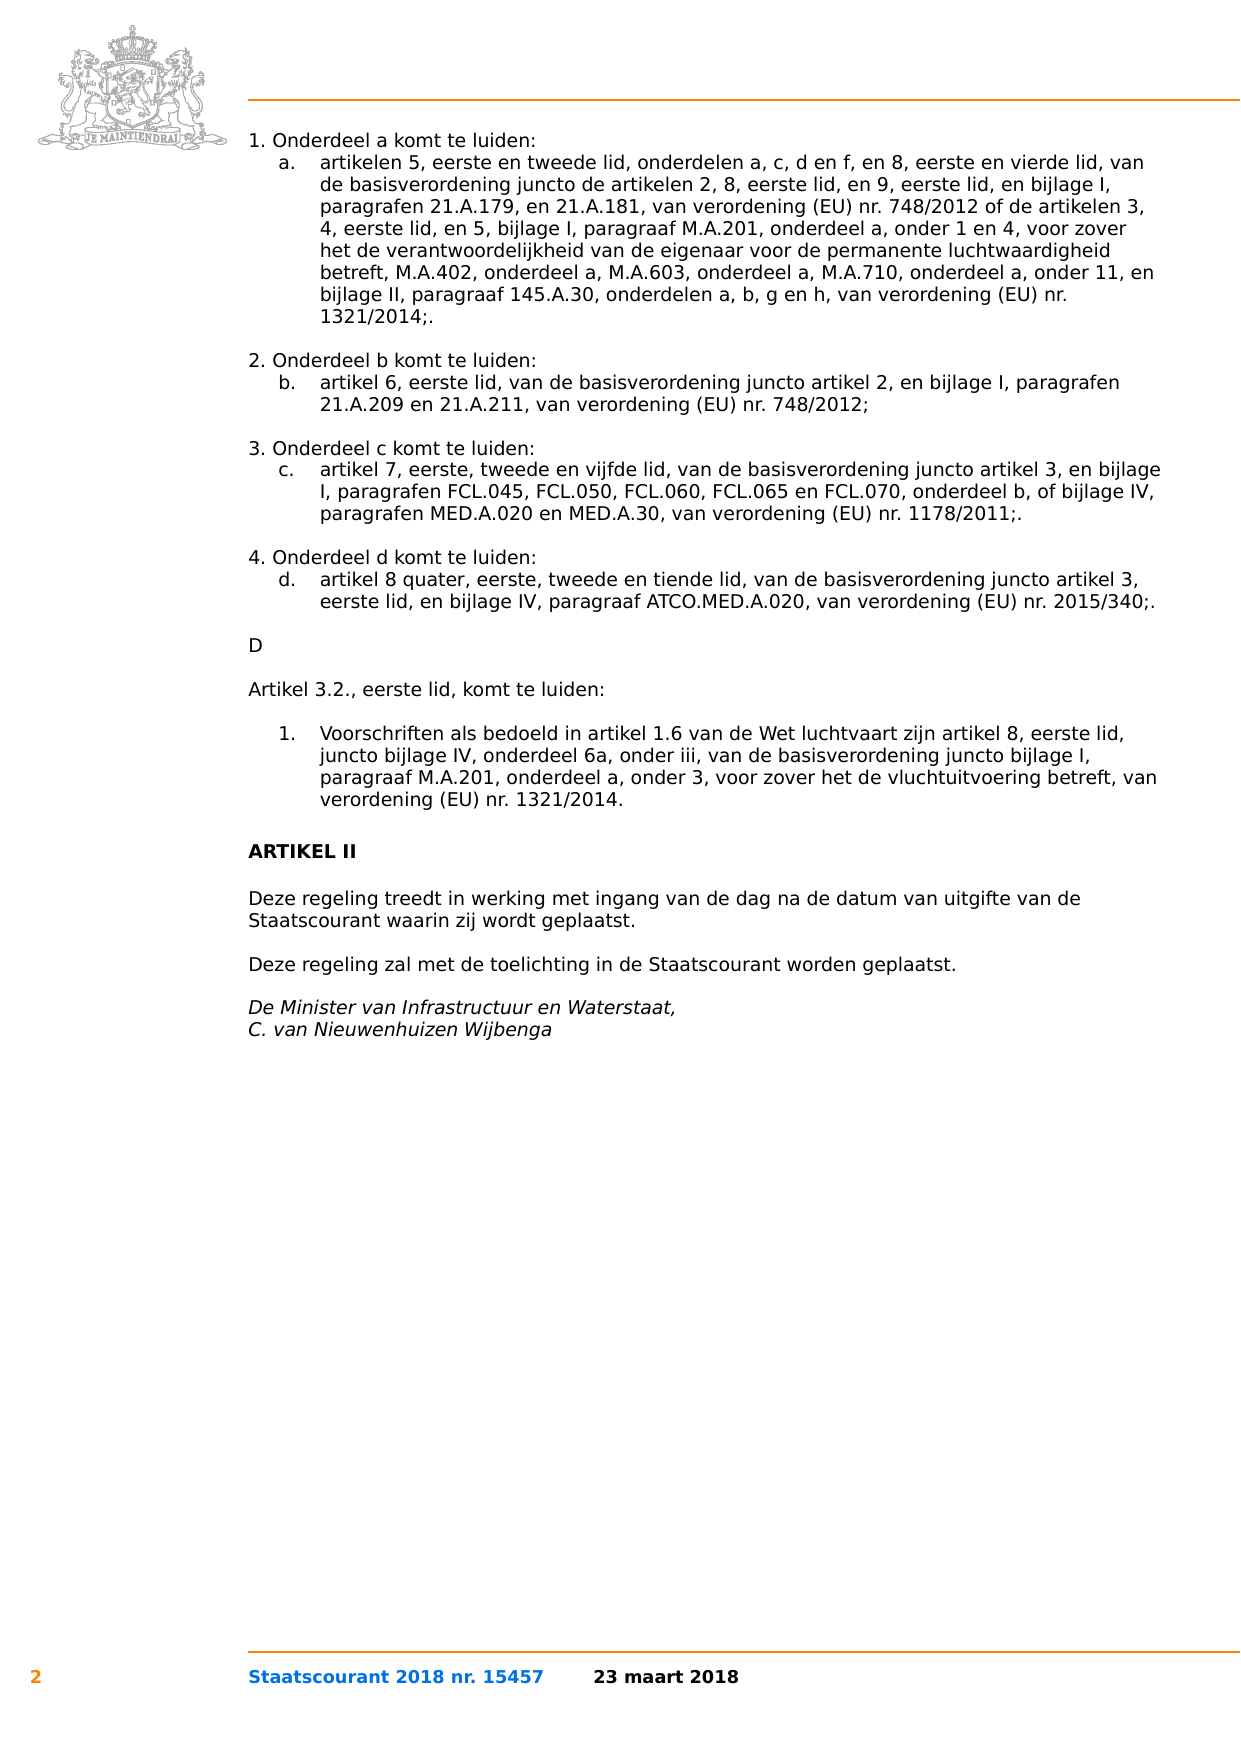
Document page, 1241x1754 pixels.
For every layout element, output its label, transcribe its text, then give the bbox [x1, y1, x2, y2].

text De Minister van Infrastructuur en Waterstaat, C. van Nieuwenhuizen Wijbenga [248, 997, 1163, 1041]
text 1. Voorschriften als bedoeld in artikel 1.6 van de Wet luchtvaart zijn artikel 8, eerste lid, juncto bijlage IV, onderdeel 6a, onder iii, van de basisverordening juncto bijlage I, paragraaf M.A.201, onderdeel a, onder 3, voor zover het de vluchtuitvoering betreft, van verordening (EU) nr. 1321/2014. [278, 723, 1163, 811]
text c. artikel 7, eerste, tweede en vijfde lid, van de basisverordening juncto artikel 3, en bijlage I, paragrafen FCL.045, FCL.050, FCL.060, FCL.065 en FCL.070, onderdeel b, of bijlage IV, paragrafen MED.A.020 en MED.A.30, van verordening (EU) nr. 1178/2011;. [278, 459, 1163, 525]
text 4. Onderdeel d komt te luiden: [248, 547, 1163, 569]
text Artikel 3.2., eerste lid, komt te luiden: [248, 679, 1163, 701]
text b. artikel 6, eerste lid, van de basisverordening juncto artikel 2, en bijlage I, paragrafen 21.A.209 en 21.A.211, van verordening (EU) nr. 748/2012; [278, 372, 1163, 416]
text Deze regeling treedt in werking met ingang van de dag na de datum van uitgifte van de Staatscourant waarin zij wordt geplaatst. [248, 888, 1163, 932]
text 2. Onderdeel b komt te luiden: [248, 349, 1163, 372]
subtitle ARTIKEL II [248, 841, 1163, 863]
text a. artikelen 5, eerste en tweede lid, onderdelen a, c, d en f, en 8, eerste en vierde lid, van de basisverordening juncto de artikelen 2, 8, eerste lid, en 9, eerste lid, en bijlage I, paragrafen 21.A.179, en 21.A.181, van verordening (EU) nr. 748/2012 of de artikelen 3, 4, eerste lid, en 5, bijlage I, paragraaf M.A.201, onderdeel a, onder 1 en 4, voor zover het de verantwoordelijkheid van de eigenaar voor de permanente luchtwaardigheid betreft, M.A.402, onderdeel a, M.A.603, onderdeel a, M.A.710, onderdeel a, onder 11, en bijlage II, paragraaf 145.A.30, onderdelen a, b, g en h, van verordening (EU) nr. 1321/2014;. [278, 152, 1163, 328]
text D [248, 635, 1163, 657]
picture [38, 25, 227, 150]
text Deze regeling zal met de toelichting in de Staatscourant worden geplaatst. [248, 953, 1163, 975]
text d. artikel 8 quater, eerste, tweede en tiende lid, van de basisverordening juncto artikel 3, eerste lid, en bijlage IV, paragraaf ATCO.MED.A.020, van verordening (EU) nr. 2015/340;. [278, 569, 1163, 613]
text 3. Onderdeel c komt te luiden: [248, 437, 1163, 459]
text 1. Onderdeel a komt te luiden: [248, 130, 1163, 152]
